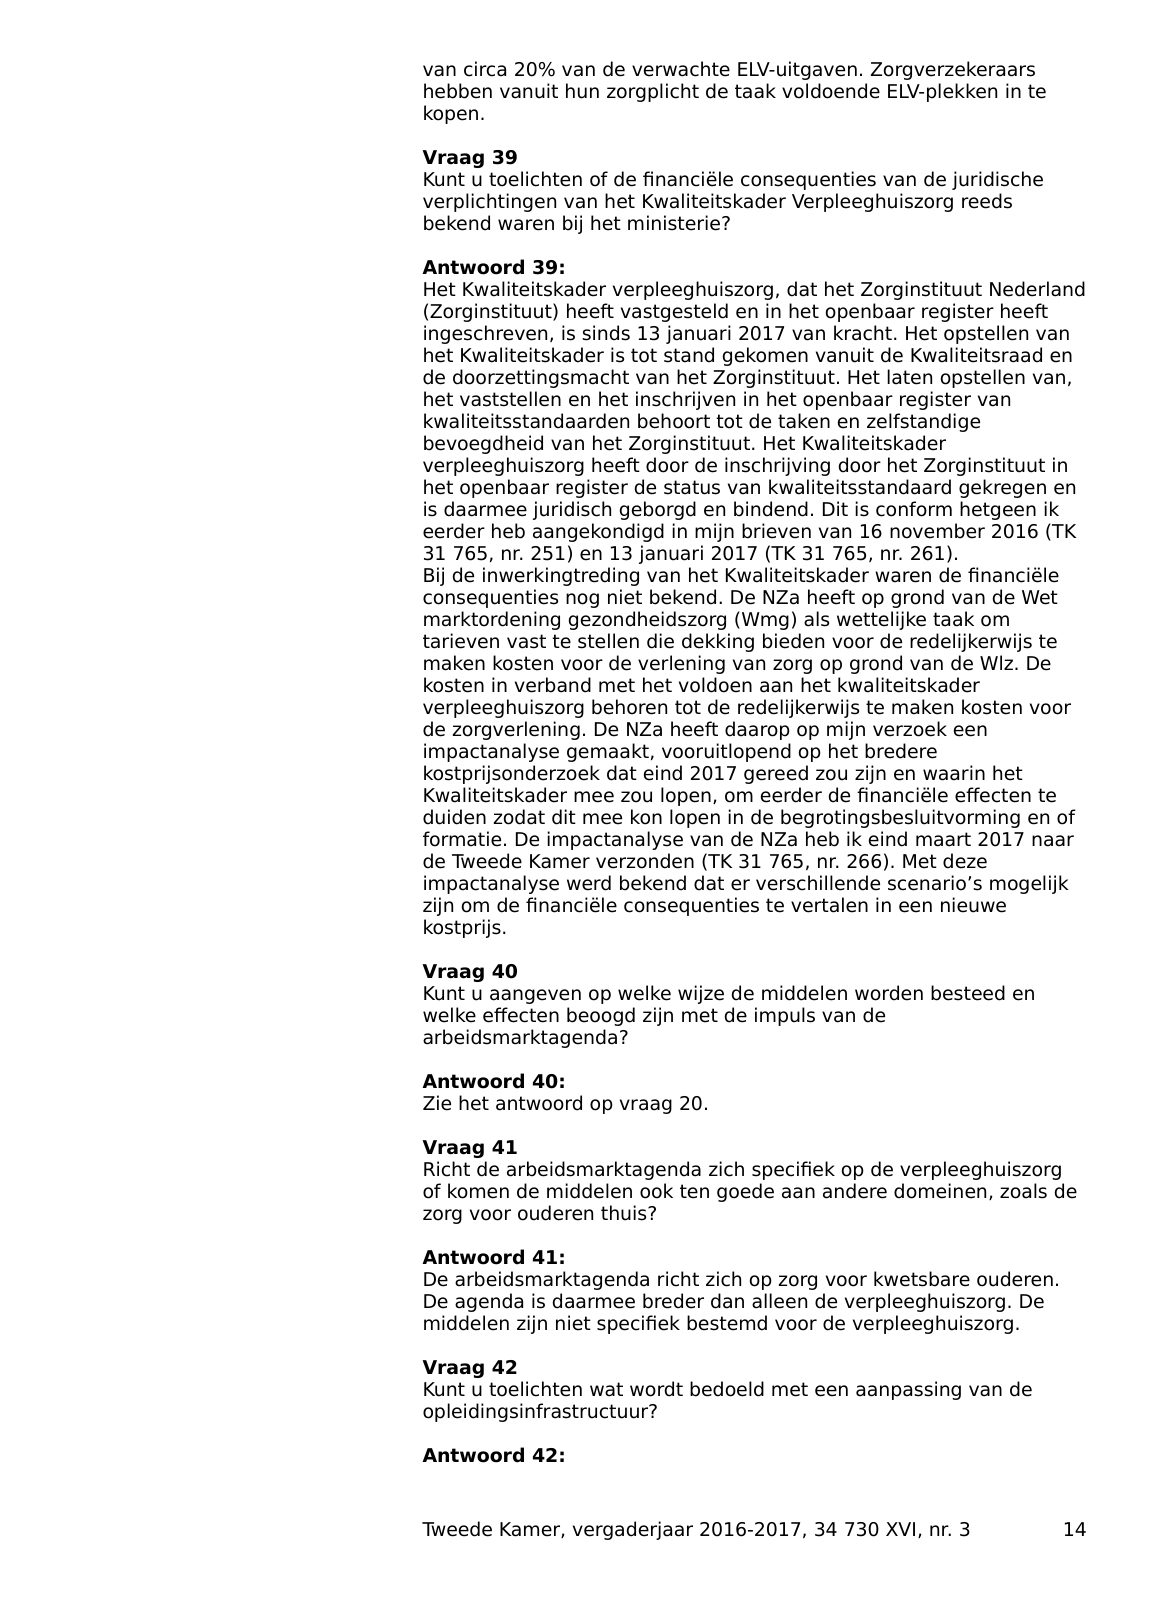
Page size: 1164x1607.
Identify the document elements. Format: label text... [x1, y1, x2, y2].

text Vraag 39 [422, 147, 1087, 169]
text van circa 20% van de verwachte ELV-uitgaven. Zorgverzekeraars hebben vanuit hun zorgplicht de taak voldoende ELV-plekken in te kopen. [422, 59, 1087, 125]
text Bij de inwerkingtreding van het Kwaliteitskader waren de financiële consequenties nog niet bekend. De NZa heeft op grond van de Wet marktordening gezondheidszorg (Wmg) als wettelijke taak om tarieven vast te stellen die dekking bieden voor de redelijkerwijs te maken kosten voor de verlening van zorg op grond van de Wlz. De kosten in verband met het voldoen aan het kwaliteitskader verpleeghuiszorg behoren tot de redelijkerwijs te maken kosten voor de zorgverlening. De NZa heeft daarop op mijn verzoek een impactanalyse gemaakt, vooruitlopend op het bredere kostprijsonderzoek dat eind 2017 gereed zou zijn en waarin het Kwaliteitskader mee zou lopen, om eerder de financiële effecten te duiden zodat dit mee kon lopen in de begrotingsbesluitvorming en of formatie. De impactanalyse van de NZa heb ik eind maart 2017 naar de Tweede Kamer verzonden (TK 31 765, nr. 266). Met deze impactanalyse werd bekend dat er verschillende scenario’s mogelijk zijn om de financiële consequenties te vertalen in een nieuwe kostprijs. [422, 565, 1087, 939]
text Vraag 42 [422, 1357, 1087, 1379]
text Vraag 40 [422, 961, 1087, 983]
text Antwoord 40: [422, 1071, 1087, 1093]
text Antwoord 41: [422, 1247, 1087, 1269]
text De arbeidsmarktagenda richt zich op zorg voor kwetsbare ouderen. De agenda is daarmee breder dan alleen de verpleeghuiszorg. De middelen zijn niet specifiek bestemd voor de verpleeghuiszorg. [422, 1269, 1087, 1335]
text Kunt u toelichten wat wordt bedoeld met een aanpassing van de opleidingsinfrastructuur? [422, 1379, 1087, 1423]
text Vraag 41 [422, 1137, 1087, 1159]
text Antwoord 39: [422, 257, 1087, 279]
text Richt de arbeidsmarktagenda zich specifiek op de verpleeghuiszorg of komen de middelen ook ten goede aan andere domeinen, zoals de zorg voor ouderen thuis? [422, 1159, 1087, 1225]
text Zie het antwoord op vraag 20. [422, 1093, 1087, 1115]
text Kunt u aangeven op welke wijze de middelen worden besteed en welke effecten beoogd zijn met de impuls van de arbeidsmarktagenda? [422, 983, 1087, 1049]
text Antwoord 42: [422, 1445, 1087, 1467]
text Het Kwaliteitskader verpleeghuiszorg, dat het Zorginstituut Nederland (Zorginstituut) heeft vastgesteld en in het openbaar register heeft ingeschreven, is sinds 13 januari 2017 van kracht. Het opstellen van het Kwaliteitskader is tot stand gekomen vanuit de Kwaliteitsraad en de doorzettingsmacht van het Zorginstituut. Het laten opstellen van, het vaststellen en het inschrijven in het openbaar register van kwaliteitsstandaarden behoort tot de taken en zelfstandige bevoegdheid van het Zorginstituut. Het Kwaliteitskader verpleeghuiszorg heeft door de inschrijving door het Zorginstituut in het openbaar register de status van kwaliteitsstandaard gekregen en is daarmee juridisch geborgd en bindend. Dit is conform hetgeen ik eerder heb aangekondigd in mijn brieven van 16 november 2016 (TK 31 765, nr. 251) en 13 januari 2017 (TK 31 765, nr. 261). [422, 279, 1087, 565]
text Kunt u toelichten of de financiële consequenties van de juridische verplichtingen van het Kwaliteitskader Verpleeghuiszorg reeds bekend waren bij het ministerie? [422, 169, 1087, 235]
